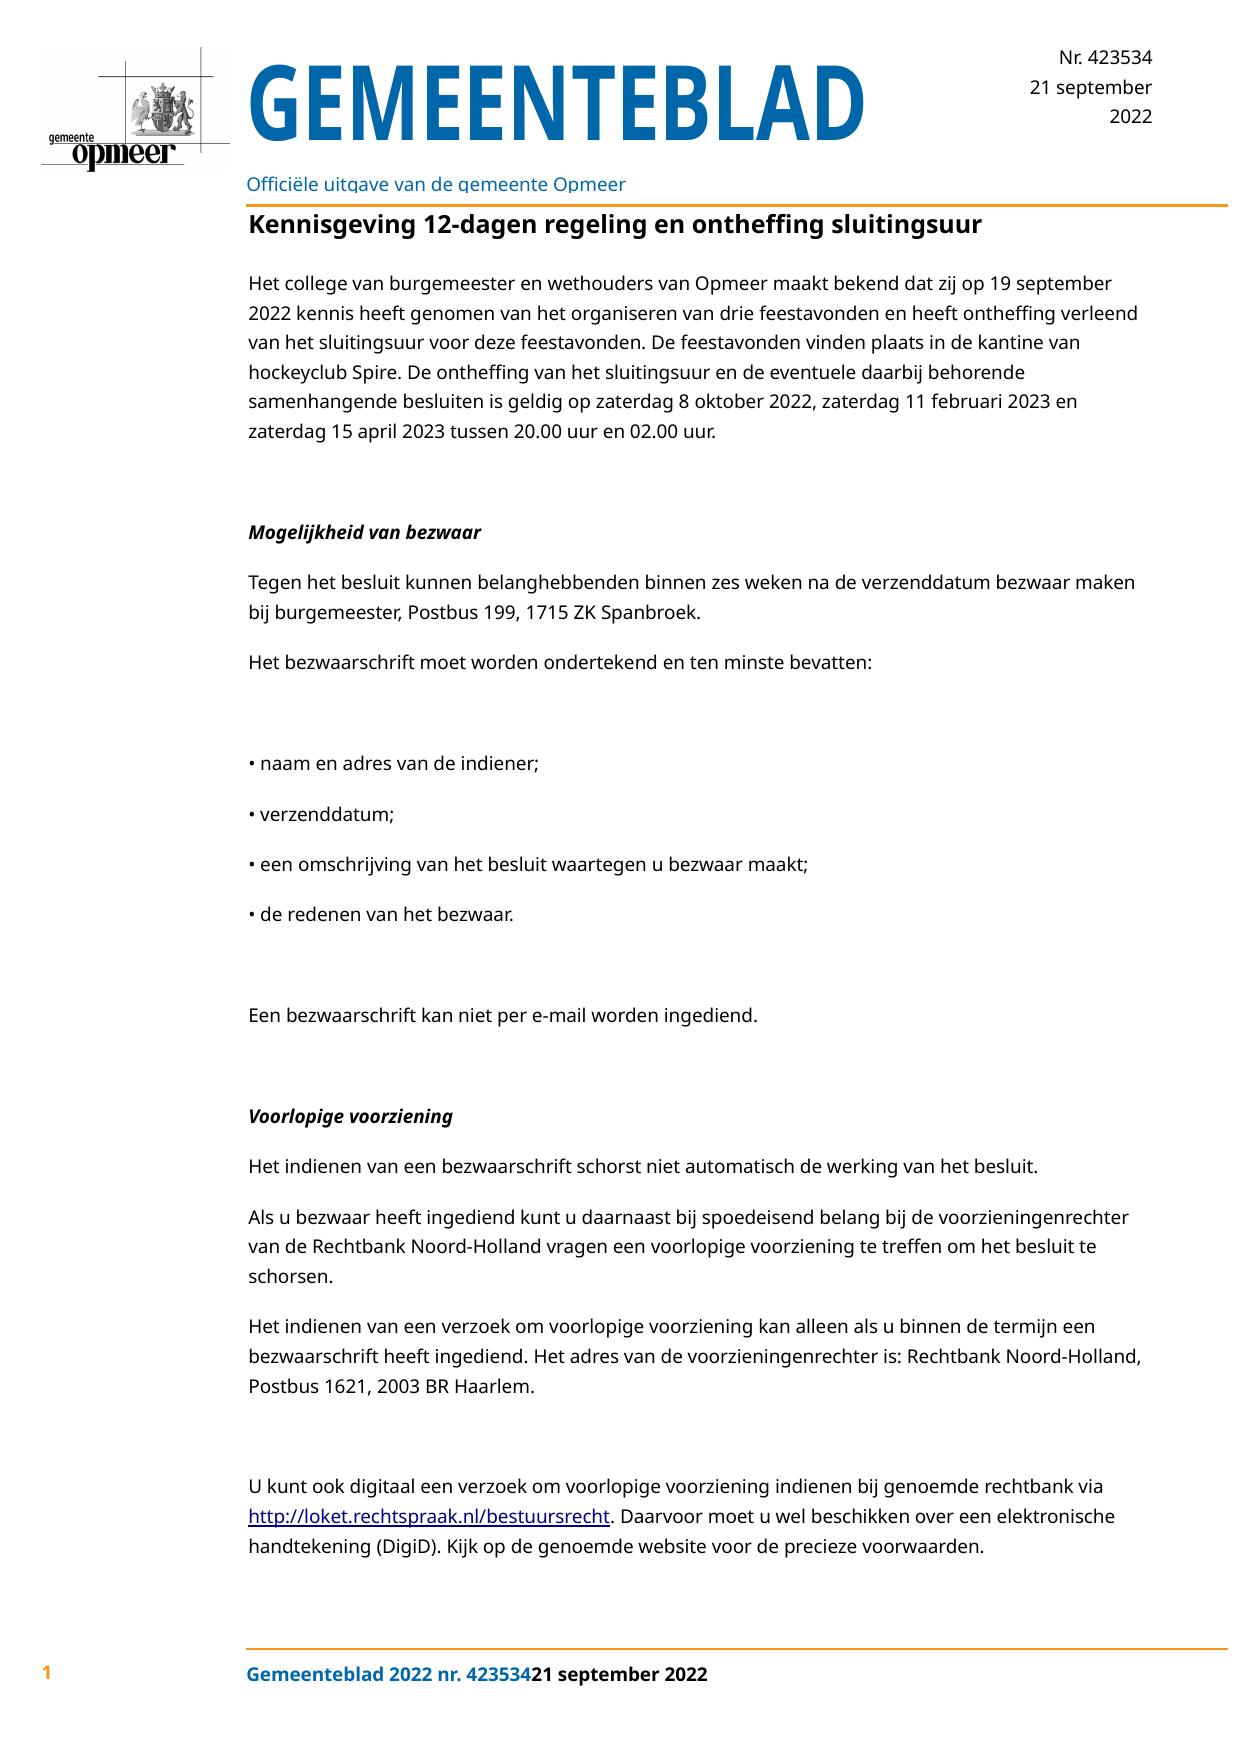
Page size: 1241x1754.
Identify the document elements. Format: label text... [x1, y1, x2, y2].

text Mogelijkheid van bezwaar [248, 519, 1152, 545]
text Het bezwaarschrift moet worden ondertekend en ten minste bevatten: [248, 649, 1152, 675]
text • de redenen van het bezwaar. [248, 902, 1152, 927]
text • een omschrijving van het besluit waartegen u bezwaar maakt; [248, 851, 1152, 877]
text Het indienen van een bezwaarschrift schorst niet automatisch de werking van het besluit. [248, 1154, 1152, 1179]
text Voorlopige voorziening [248, 1103, 1152, 1129]
picture [41, 47, 231, 172]
text • verzenddatum; [248, 801, 1152, 826]
text U kunt ook digitaal een verzoek om voorlopige voorziening indienen bij genoemde rechtbank via http://loket.rechtspraak.nl/bestuursrecht. Daarvoor moet u wel beschikken over een elektronische handtekening (DigiD). Kijk op de genoemde website voor de precieze voorwaarden. [248, 1474, 1152, 1558]
text Tegen het besluit kunnen belanghebbenden binnen zes weken na de verzenddatum bezwaar maken bij burgemeester, Postbus 199, 1715 ZK Spanbroek. [248, 569, 1152, 625]
text • naam en adres van de indiener; [248, 750, 1152, 776]
text Het indienen van een verzoek om voorlopige voorziening kan alleen als u binnen de termijn een bezwaarschrift heeft ingediend. Het adres van de voorzieningenrechter is: Rechtbank Noord-Holland, Postbus 1621, 2003 BR Haarlem. [248, 1314, 1152, 1398]
text Het college van burgemeester en wethouders van Opmeer maakt bekend dat zij op 19 september 2022 kennis heeft genomen van het organiseren van drie feestavonden en heeft ontheffing verleend van het sluitingsuur voor deze feestavonden. De feestavonden vinden plaats in de kantine van hockeyclub Spire. De ontheffing van het sluitingsuur en de eventuele daarbij behorende samenhangende besluiten is geldig op zaterdag 8 oktober 2022, zaterdag 11 februari 2023 en zaterdag 15 april 2023 tussen 20.00 uur en 02.00 uur. [248, 270, 1152, 444]
text Een bezwaarschrift kan niet per e-mail worden ingediend. [248, 1002, 1152, 1028]
text Als u bezwaar heeft ingediend kunt u daarnaast bij spoedeisend belang bij de voorzieningenrechter van de Rechtbank Noord-Holland vragen een voorlopige voorziening te treffen om het besluit te schorsen. [248, 1204, 1152, 1289]
text Kennisgeving 12-dagen regeling en ontheffing sluitingsuur [248, 207, 1152, 241]
